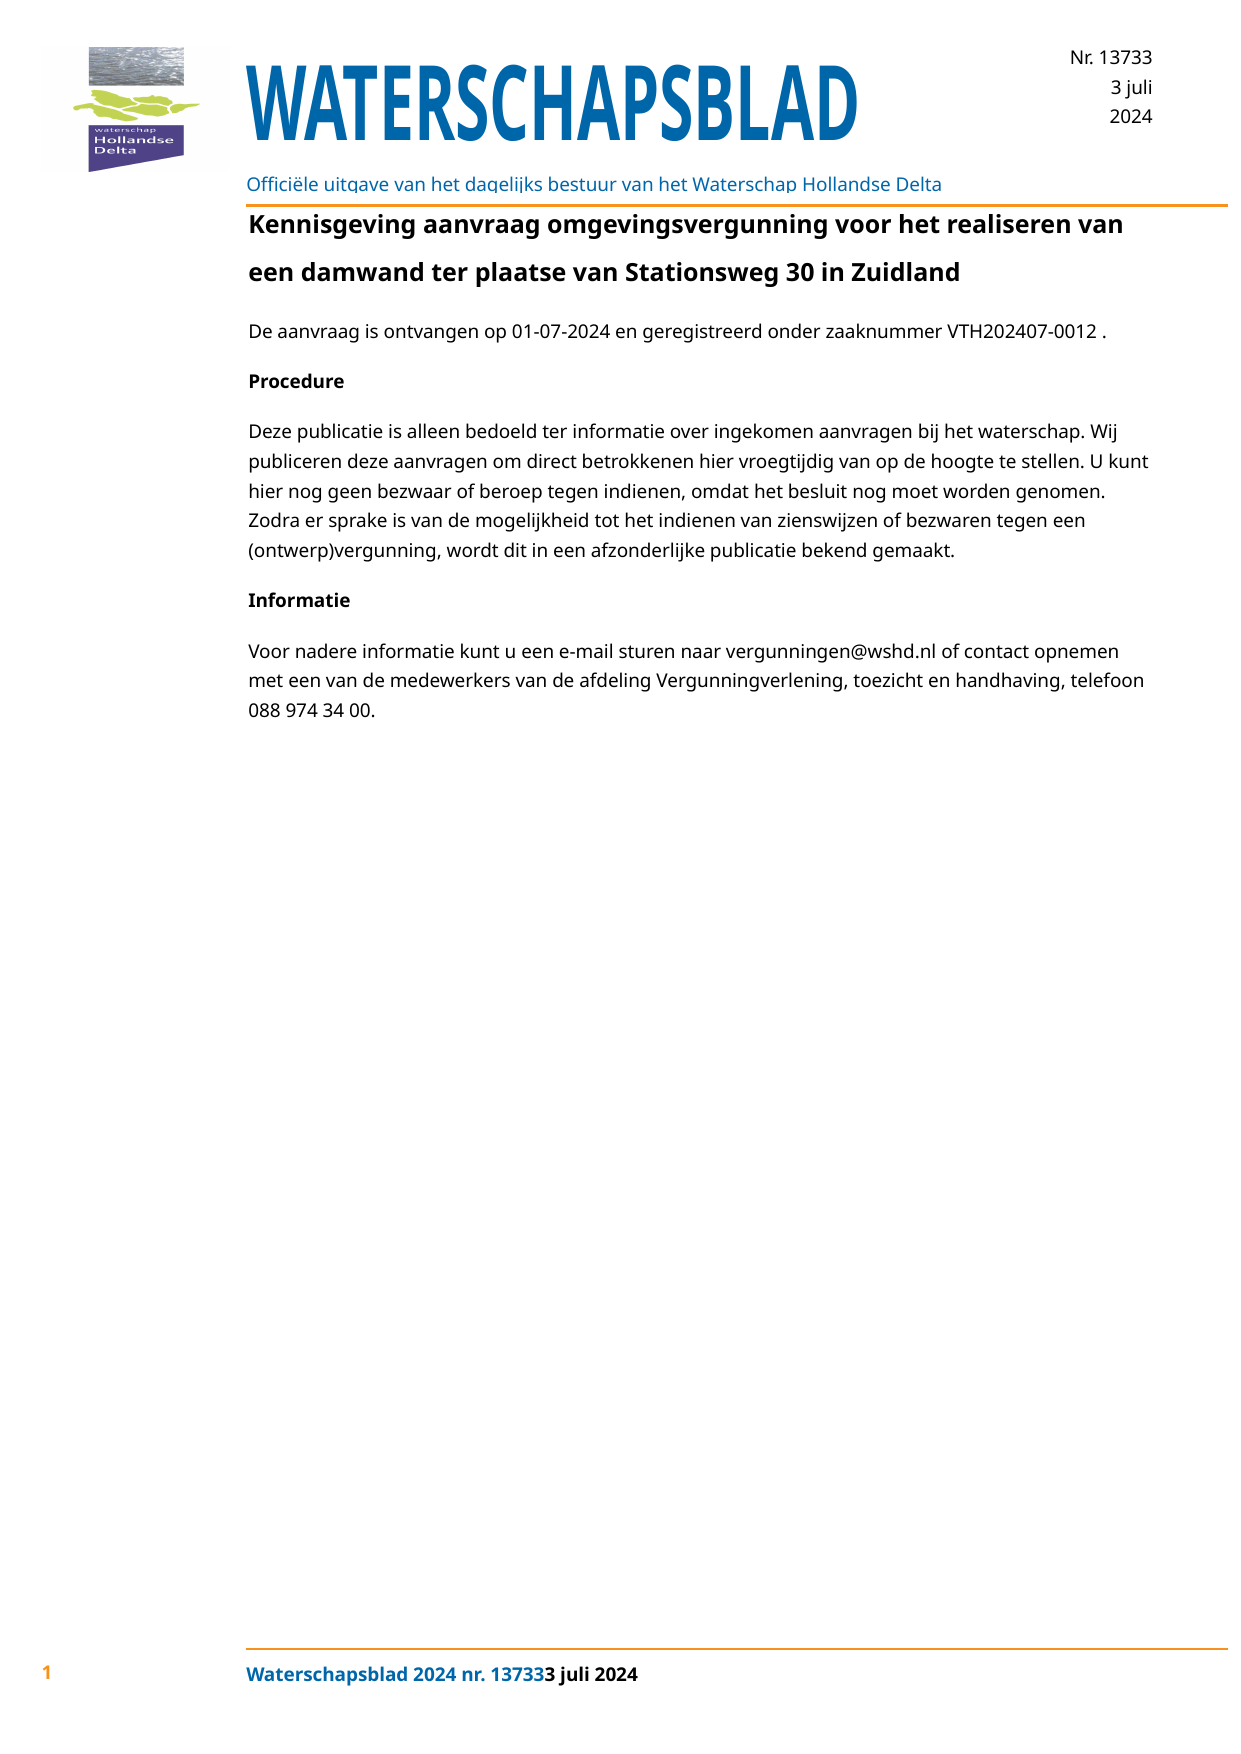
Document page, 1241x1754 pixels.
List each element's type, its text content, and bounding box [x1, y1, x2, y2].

text Deze publicatie is alleen bedoeld ter informatie over ingekomen aanvragen bij het waterschap. Wij publiceren deze aanvragen om direct betrokkenen hier vroegtijdig van op de hoogte te stellen. U kunt hier nog geen bezwaar of beroep tegen indienen, omdat het besluit nog moet worden genomen. Zodra er sprake is van de mogelijkheid tot het indienen van zienswijzen of bezwaren tegen een (ontwerp)vergunning, wordt dit in een afzonderlijke publicatie bekend gemaakt. [248, 419, 1152, 563]
picture [41, 47, 231, 172]
text Voor nadere informatie kunt u een e-mail sturen naar vergunningen@wshd.nl of contact opnemen met een van de medewerkers van de afdeling Vergunningverlening, toezicht en handhaving, telefoon 088 974 34 00. [248, 638, 1152, 723]
text Kennisgeving aanvraag omgevingsvergunning voor het realiseren van een damwand ter plaatse van Stationsweg 30 in Zuidland [248, 207, 1152, 288]
text Procedure [248, 368, 1152, 394]
text Informatie [248, 587, 1152, 613]
text De aanvraag is ontvangen op 01-07-2024 en geregistreerd onder zaaknummer VTH202407-0012 . [248, 318, 1152, 344]
